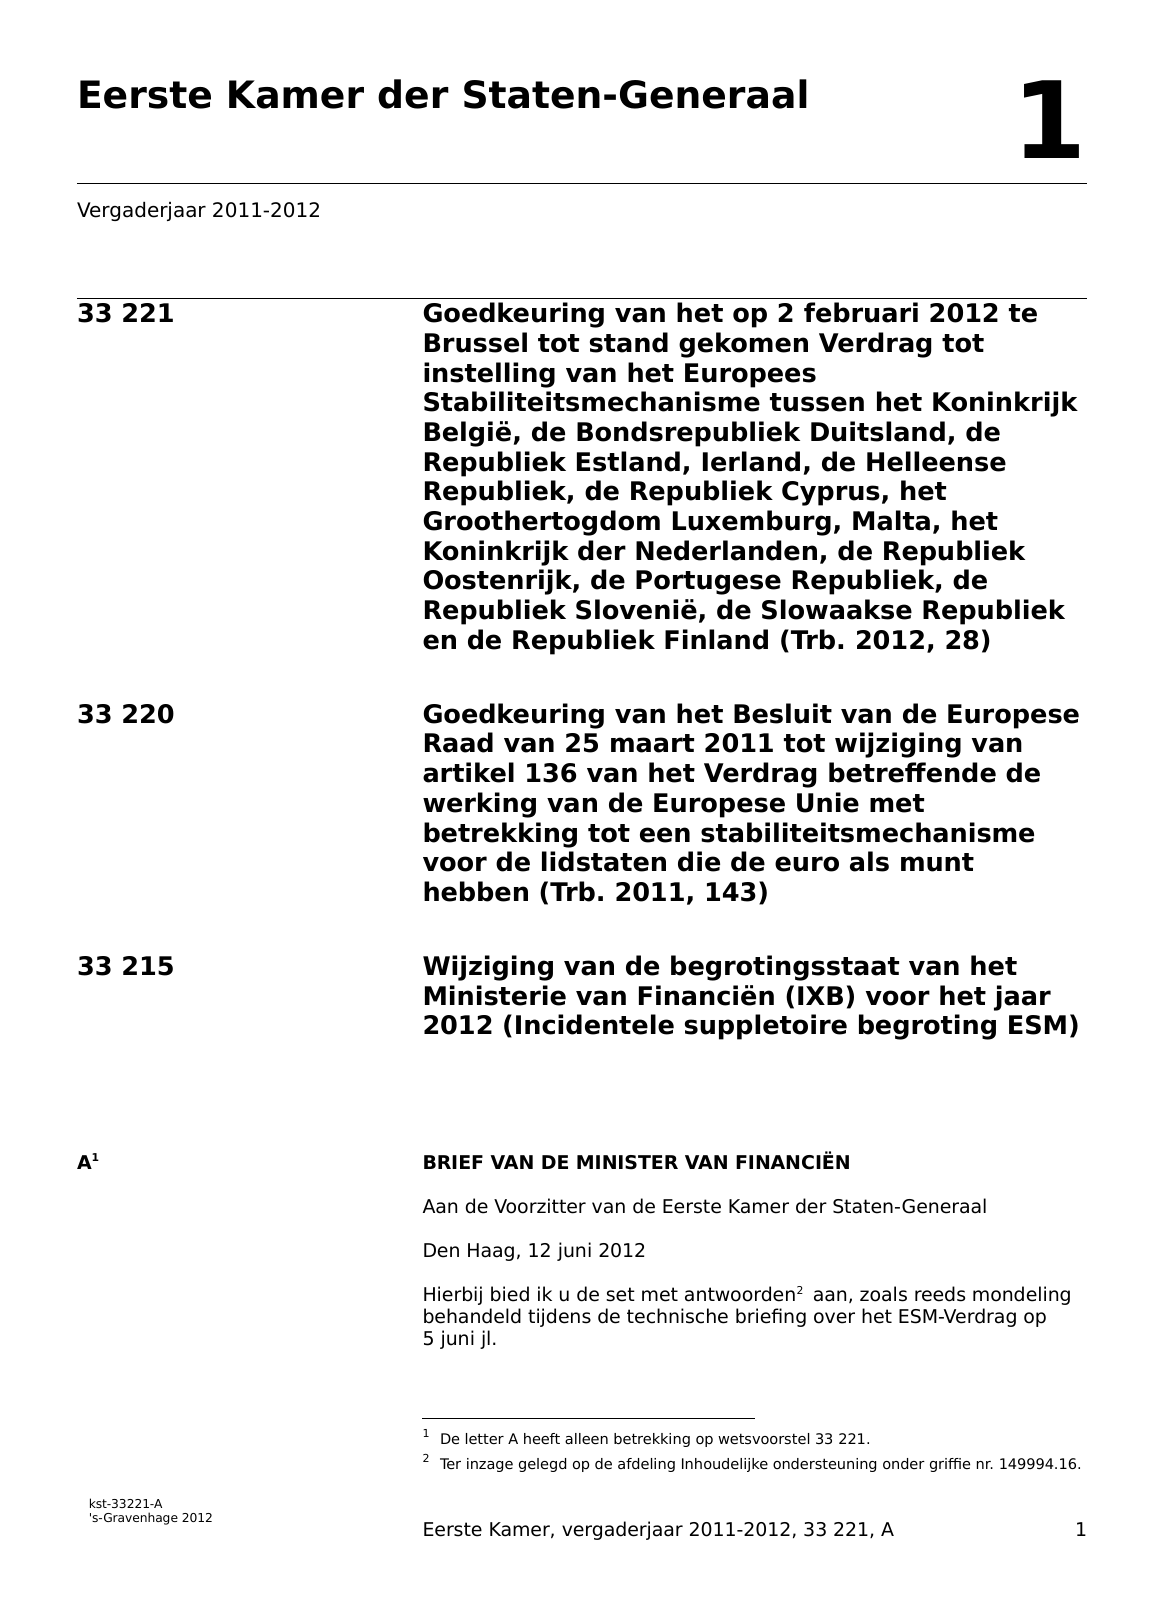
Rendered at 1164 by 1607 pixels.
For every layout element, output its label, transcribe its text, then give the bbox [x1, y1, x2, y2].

text Hierbij bied ik u de set met antwoorden aan, zoals reeds mondeling behandeld tijdens de technische briefing over het ESM-Verdrag op 5 juni jl. [422, 1284, 1087, 1350]
text Ter inzage gelegd op de afdeling Inhoudelijke ondersteuning onder griffie nr. 149994.16. [422, 1452, 1087, 1474]
text 's-Gravenhage 2012 [88, 1511, 323, 1525]
text Aan de Voorzitter van de Eerste Kamer der Staten-Generaal [422, 1196, 1087, 1218]
table_header Eerste Kamer der Staten-Generaal [77, 59, 886, 183]
subtitle A BRIEF VAN DE MINISTER VAN FINANCIËN [77, 1152, 1087, 1174]
subtitle 33 220 Goedkeuring van het Besluit van de Europese Raad van 25 maart 2011 tot wijziging van artikel 136 van het Verdrag betreffende de werking van de Europese Unie met betrekking tot een stabiliteitsmechanisme voor de lidstaten die de euro als munt hebben (Trb. 2011, 143) [77, 699, 1087, 907]
subtitle 33 221 Goedkeuring van het op 2 februari 2012 te Brussel tot stand gekomen Verdrag tot instelling van het Europees Stabiliteitsmechanisme tussen het Koninkrijk België, de Bondsrepubliek Duitsland, de Republiek Estland, Ierland, de Helleense Republiek, de Republiek Cyprus, het Groothertogdom Luxemburg, Malta, het Koninkrijk der Nederlanden, de Republiek Oostenrijk, de Portugese Republiek, de Republiek Slovenië, de Slowaakse Republiek en de Republiek Finland (Trb. 2012, 28) [77, 299, 1087, 655]
table_cell Vergaderjaar 2011-2012 [77, 184, 1087, 298]
table_header 1 [886, 59, 1087, 183]
text kst-33221-A [88, 1497, 323, 1511]
text Den Haag, 12 juni 2012 [422, 1240, 1087, 1262]
subtitle 33 215 Wijziging van de begrotingsstaat van het Ministerie van Financiën (IXB) voor het jaar 2012 (Incidentele suppletoire begroting ESM) [77, 952, 1087, 1041]
text De letter A heeft alleen betrekking op wetsvoorstel 33 221. [422, 1427, 1087, 1449]
